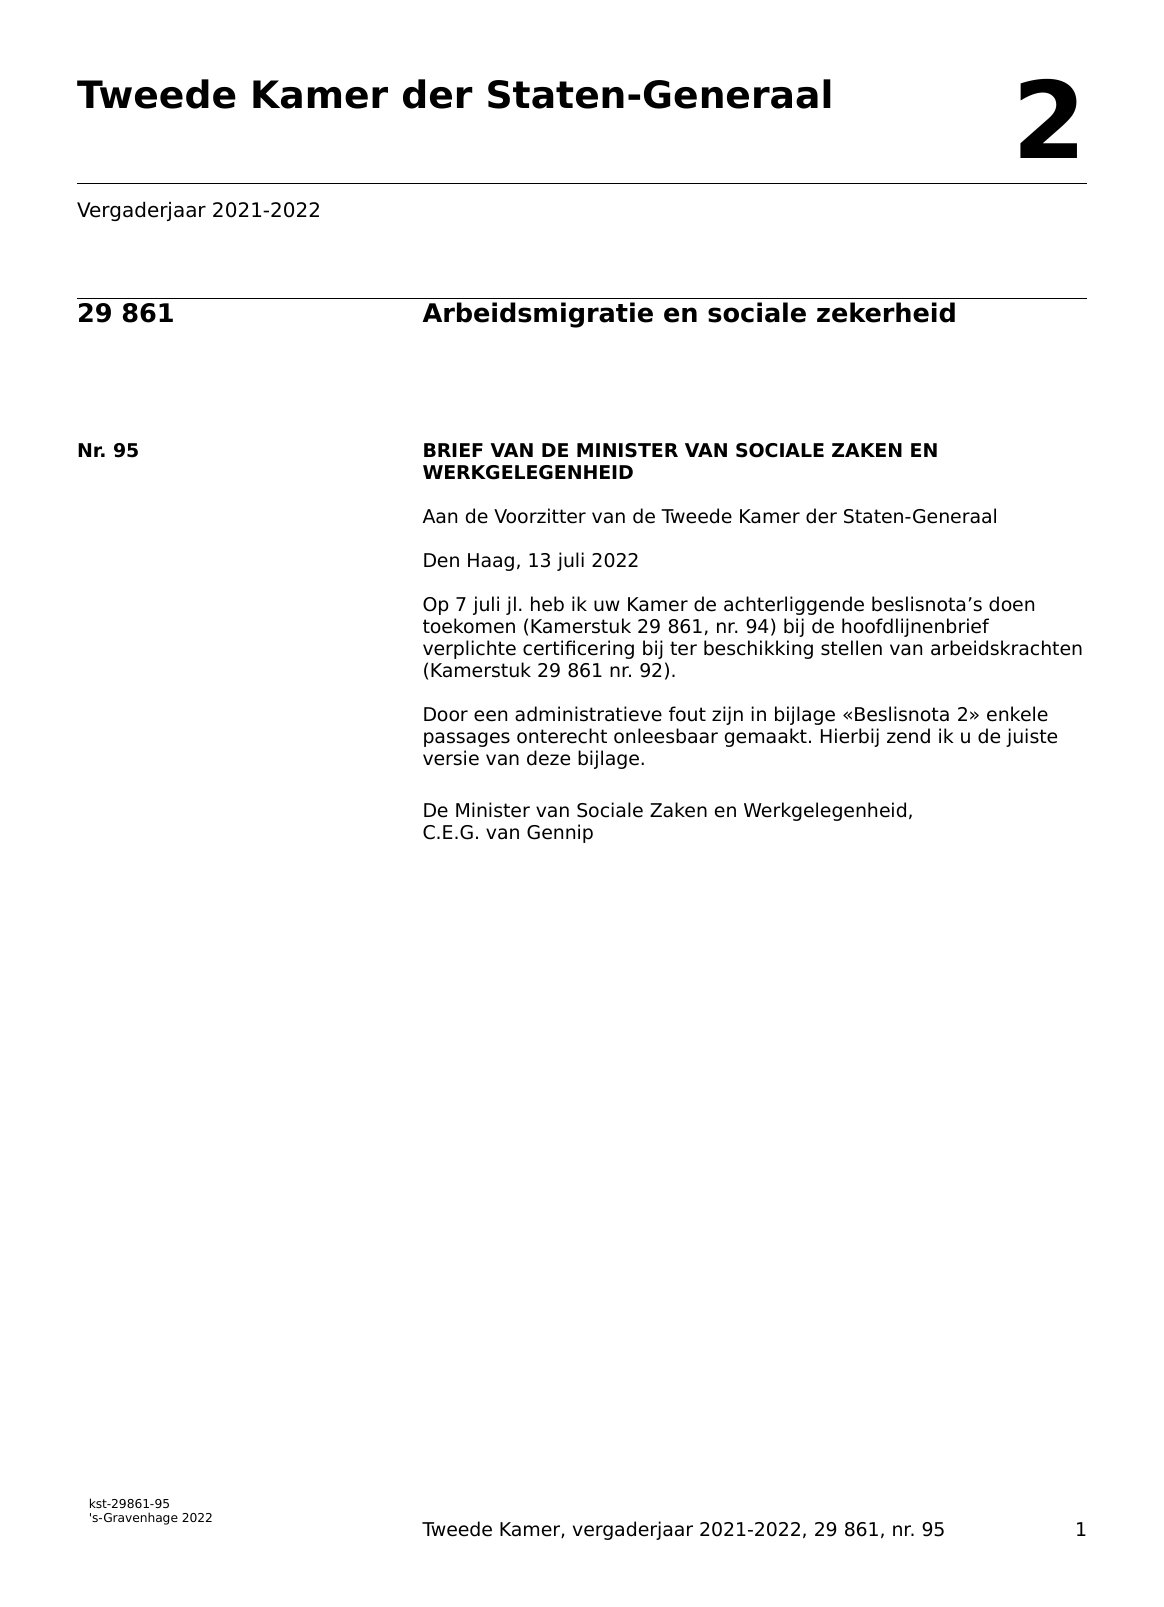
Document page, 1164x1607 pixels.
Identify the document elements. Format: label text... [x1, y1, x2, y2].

text Door een administratieve fout zijn in bijlage «Beslisnota 2» enkele passages onterecht onleesbaar gemaakt. Hierbij zend ik u de juiste versie van deze bijlage. [422, 704, 1087, 770]
text Aan de Voorzitter van de Tweede Kamer der Staten-Generaal [422, 506, 1087, 528]
text Den Haag, 13 juli 2022 [422, 550, 1087, 572]
table_header Tweede Kamer der Staten-Generaal [77, 59, 886, 183]
text kst-29861-95 [88, 1497, 323, 1511]
text 's-Gravenhage 2022 [88, 1511, 323, 1525]
text Op 7 juli jl. heb ik uw Kamer de achterliggende beslisnota’s doen toekomen (Kamerstuk 29 861, nr. 94) bij de hoofdlijnenbrief verplichte certificering bij ter beschikking stellen van arbeidskrachten (Kamerstuk 29 861 nr. 92). [422, 594, 1087, 682]
subtitle Nr. 95 BRIEF VAN DE MINISTER VAN SOCIALE ZAKEN EN WERKGELEGENHEID [77, 440, 1087, 484]
table_header 2 [886, 59, 1087, 183]
subtitle 29 861 Arbeidsmigratie en sociale zekerheid [77, 299, 1087, 329]
text De Minister van Sociale Zaken en Werkgelegenheid, C.E.G. van Gennip [422, 800, 1087, 844]
table_cell Vergaderjaar 2021-2022 [77, 184, 1087, 298]
